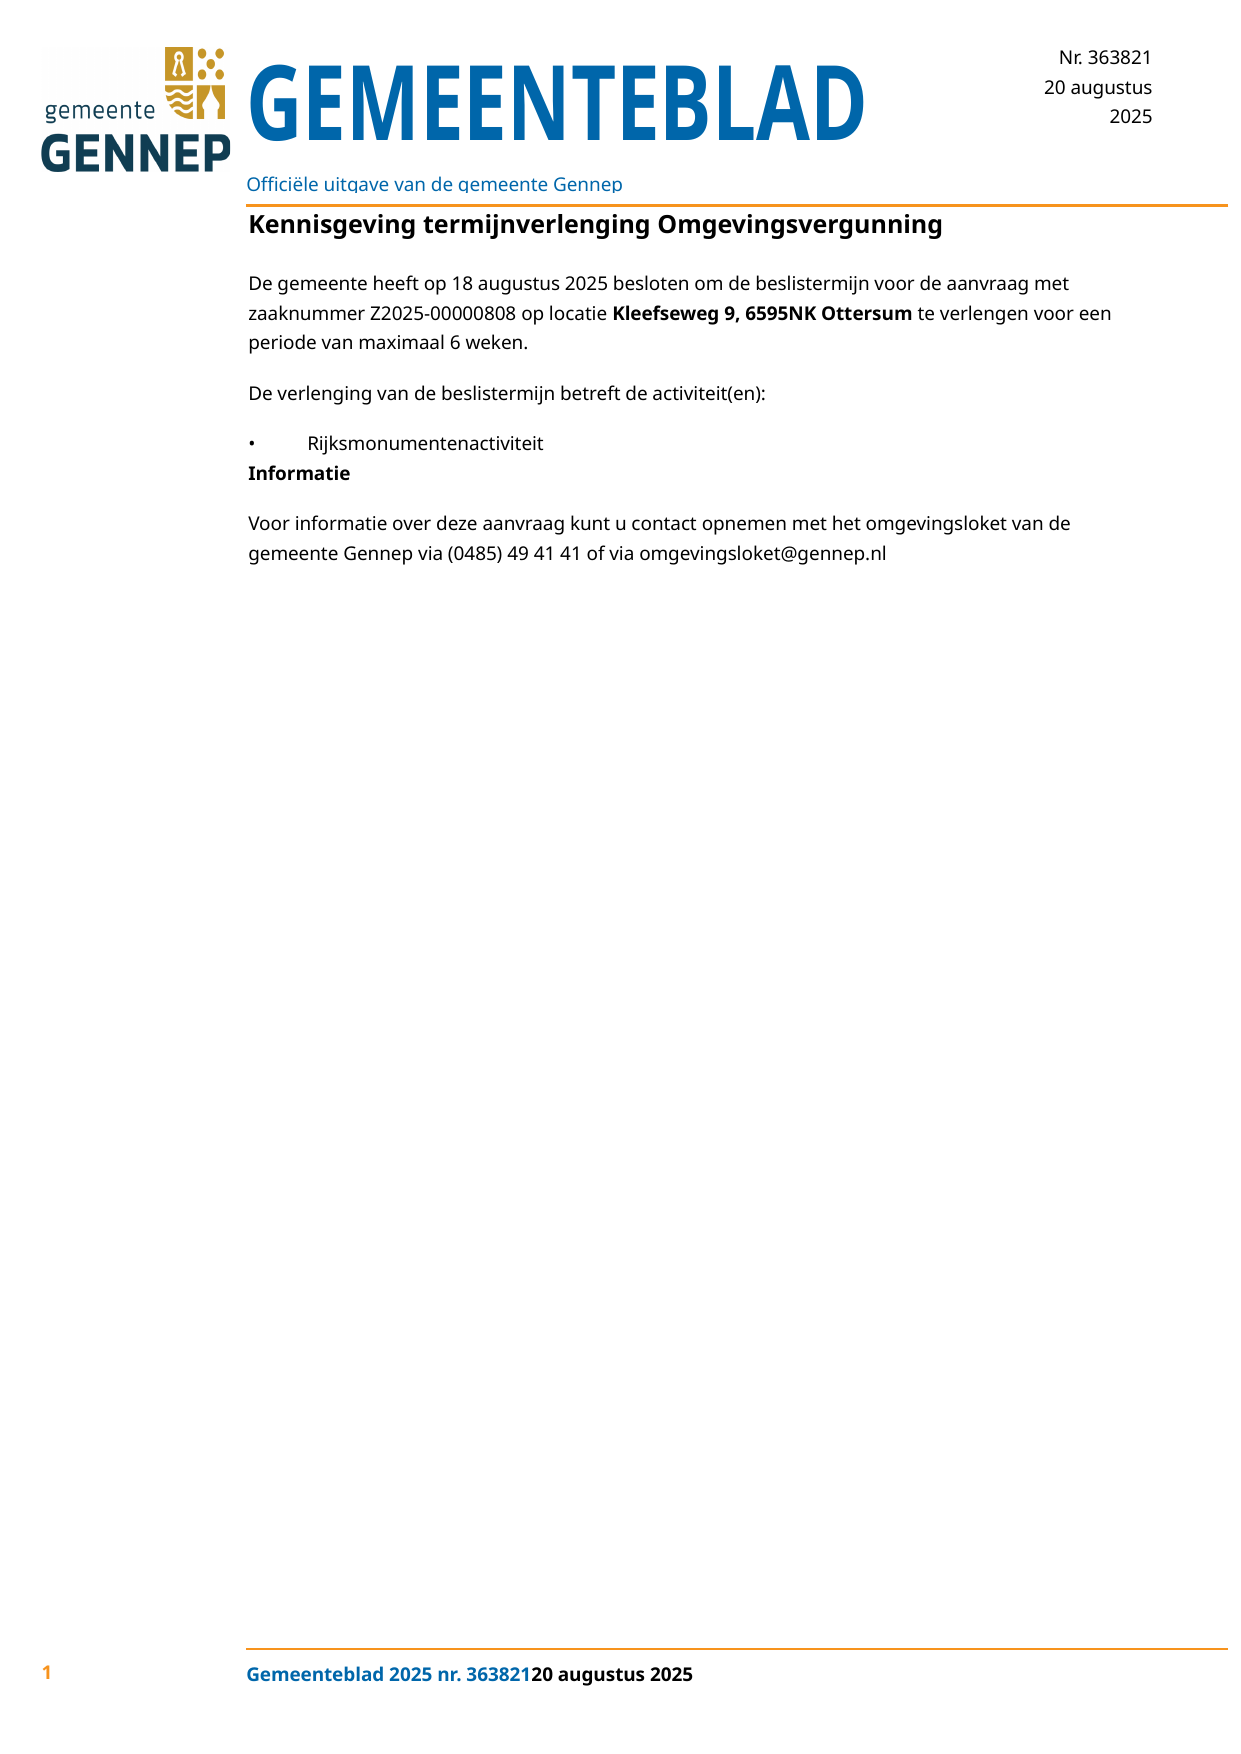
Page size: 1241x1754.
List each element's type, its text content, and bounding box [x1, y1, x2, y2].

picture [41, 47, 231, 172]
text Kennisgeving termijnverlenging Omgevingsvergunning [248, 207, 1152, 241]
list Rijksmonumentenactiviteit [248, 430, 1152, 456]
text Voor informatie over deze aanvraag kunt u contact opnemen met het omgevingsloket van de gemeente Gennep via (0485) 49 41 41 of via omgevingsloket@gennep.nl [248, 510, 1152, 566]
text De gemeente heeft op 18 augustus 2025 besloten om de beslistermijn voor de aanvraag met zaaknummer Z2025-00000808 op locatie Kleefseweg 9, 6595NK Ottersum te verlengen voor een periode van maximaal 6 weken. [248, 270, 1152, 355]
text Informatie [248, 460, 1152, 486]
text De verlenging van de beslistermijn betreft de activiteit(en): [248, 380, 1152, 406]
